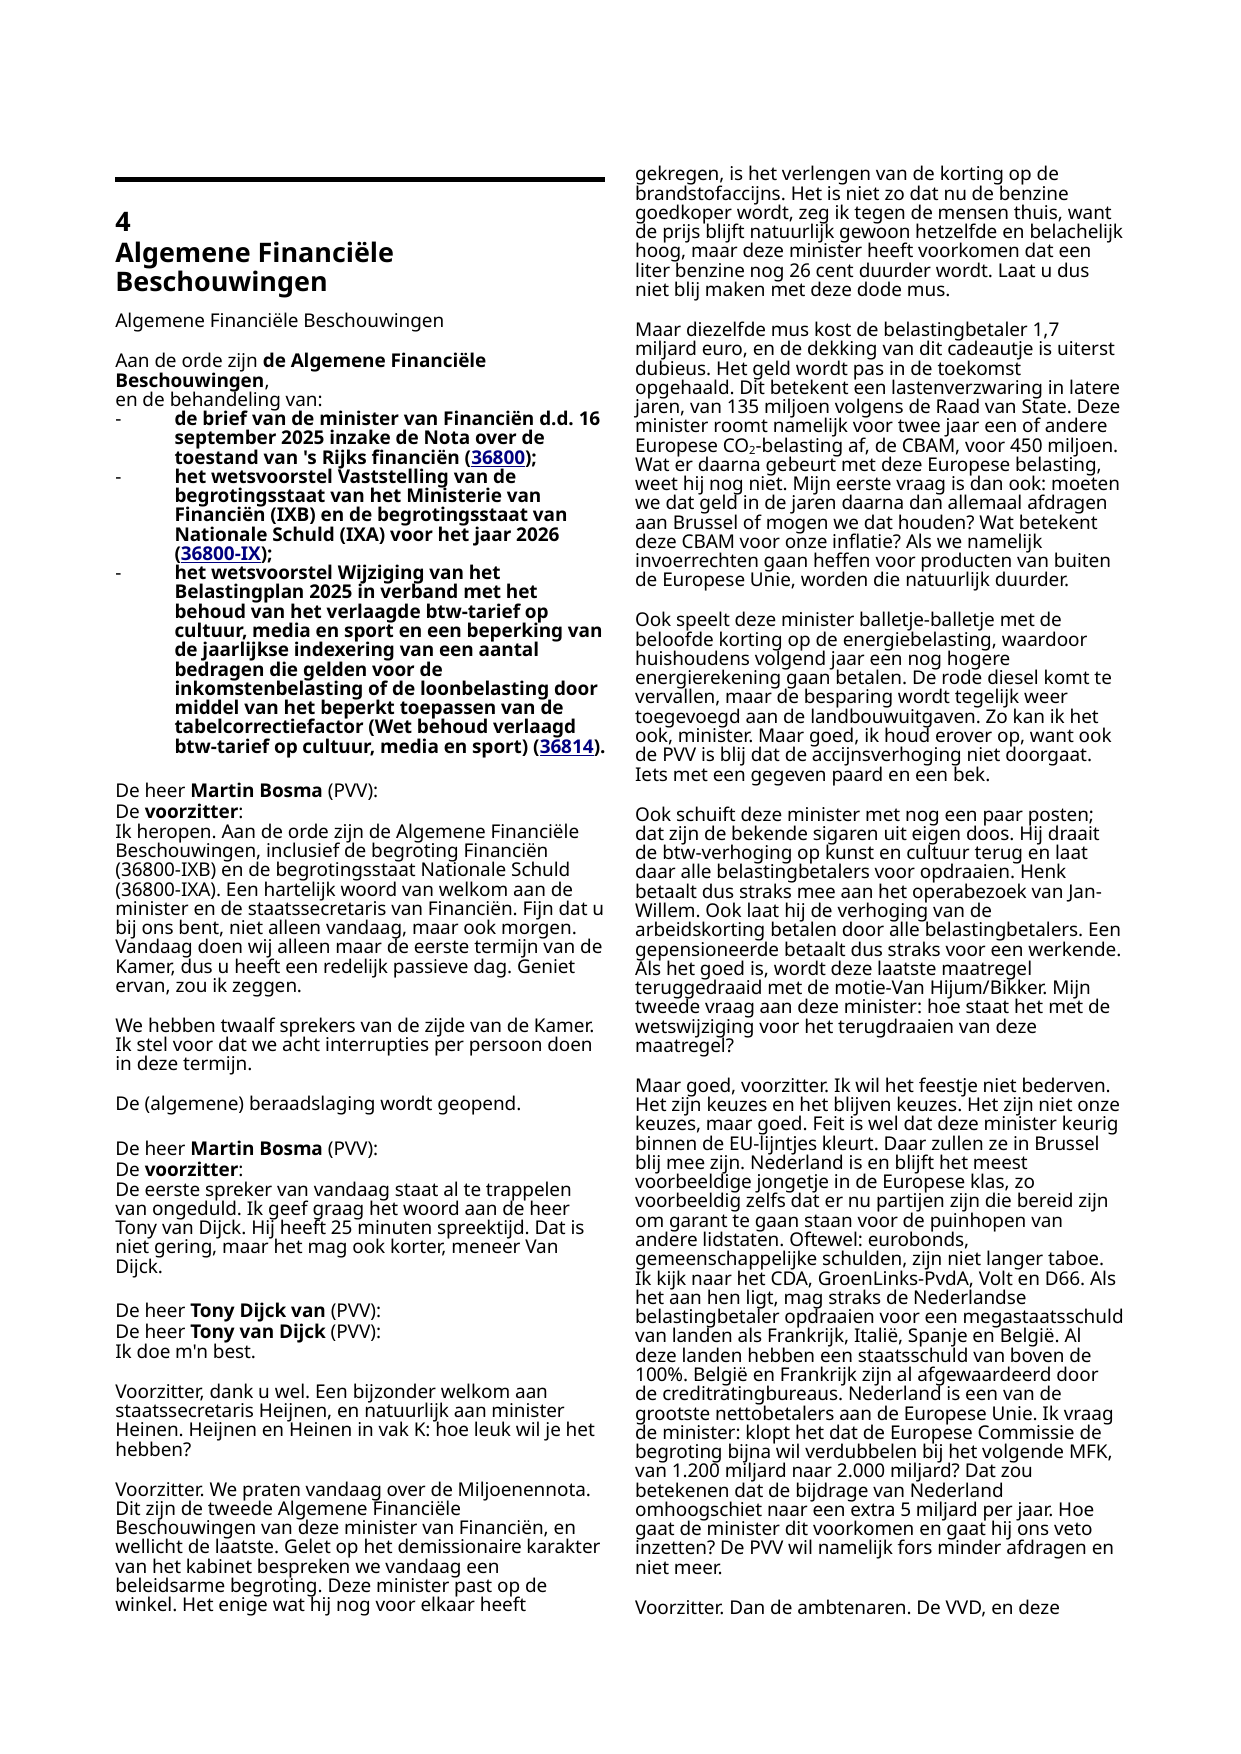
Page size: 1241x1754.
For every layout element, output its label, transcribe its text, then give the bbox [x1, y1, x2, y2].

text Maar diezelfde mus kost de belastingbetaler 1,7 miljard euro, en de dekking van dit cadeautje is uiterst dubieus. Het geld wordt pas in de toekomst opgehaald. Dit betekent een lastenverzwaring in latere jaren, van 135 miljoen volgens de Raad van State. Deze minister roomt namelijk voor twee jaar een of andere Europese CO2-belasting af, de CBAM, voor 450 miljoen. Wat er daarna gebeurt met deze Europese belasting, weet hij nog niet. Mijn eerste vraag is dan ook: moeten we dat geld in de jaren daarna dan allemaal afdragen aan Brussel of mogen we dat houden? Wat betekent deze CBAM voor onze inflatie? Als we namelijk invoerrechten gaan heffen voor producten van buiten de Europese Unie, worden die natuurlijk duurder. [635, 321, 1125, 591]
text Aan de orde zijn de Algemene Financiële Beschouwingen, [115, 352, 605, 391]
text De heer Martin Bosma (PVV): [115, 778, 605, 803]
text gekregen, is het verlengen van de korting op de brandstofaccijns. Het is niet zo dat nu de benzine goedkoper wordt, zeg ik tegen de mensen thuis, want de prijs blijft natuurlijk gewoon hetzelfde en belachelijk hoog, maar deze minister heeft voorkomen dat een liter benzine nog 26 cent duurder wordt. Laat u dus niet blij maken met deze dode mus. [635, 165, 1125, 300]
text Maar goed, voorzitter. Ik wil het feestje niet bederven. Het zijn keuzes en het blijven keuzes. Het zijn niet onze keuzes, maar goed. Feit is wel dat deze minister keurig binnen de EU-lijntjes kleurt. Daar zullen ze in Brussel blij mee zijn. Nederland is en blijft het meest voorbeeldige jongetje in de Europese klas, zo voorbeeldig zelfs dat er nu partijen zijn die bereid zijn om garant te gaan staan voor de puinhopen van andere lidstaten. Oftewel: eurobonds, gemeenschappelijke schulden, zijn niet langer taboe. Ik kijk naar het CDA, GroenLinks-PvdA, Volt en D66. Als het aan hen ligt, mag straks de Nederlandse belastingbetaler opdraaien voor een megastaatsschuld van landen als Frankrijk, Italië, Spanje en België. Al deze landen hebben een staatsschuld van boven de 100%. België en Frankrijk zijn al afgewaardeerd door de creditratingbureaus. Nederland is een van de grootste nettobetalers aan de Europese Unie. Ik vraag de minister: klopt het dat de Europese Commissie de begroting bijna wil verdubbelen bij het volgende MFK, van 1.200 miljard naar 2.000 miljard? Dat zou betekenen dat de bijdrage van Nederland omhoogschiet naar een extra 5 miljard per jaar. Hoe gaat de minister dit voorkomen en gaat hij ons veto inzetten? De PVV wil namelijk fors minder afdragen en niet meer. [635, 1077, 1125, 1578]
text 4 [115, 203, 605, 239]
text De voorzitter: [115, 803, 605, 823]
text en de behandeling van: [115, 391, 605, 410]
text De voorzitter: [115, 1161, 605, 1181]
text De heer Tony Dijck van (PVV): [115, 1298, 605, 1323]
text Voorzitter. Dan de ambtenaren. De VVD, en deze [635, 1599, 1125, 1618]
text De heer Tony van Dijck (PVV): [115, 1323, 605, 1343]
list het wetsvoorstel Vaststelling van de begrotingsstaat van het Ministerie van Financiën (IXB) en de begrotingsstaat van Nationale Schuld (IXA) voor het jaar 2026 (36800-IX); [115, 468, 605, 564]
text Ook speelt deze minister balletje-balletje met de beloofde korting op de energiebelasting, waardoor huishoudens volgend jaar een nog hogere energierekening gaan betalen. De rode diesel komt te vervallen, maar de besparing wordt tegelijk weer toegevoegd aan de landbouwuitgaven. Zo kan ik het ook, minister. Maar goed, ik houd erover op, want ook de PVV is blij dat de accijnsverhoging niet doorgaat. Iets met een gegeven paard en een bek. [635, 611, 1125, 785]
text We hebben twaalf sprekers van de zijde van de Kamer. Ik stel voor dat we acht interrupties per persoon doen in deze termijn. [115, 1017, 605, 1075]
text Ik heropen. Aan de orde zijn de Algemene Financiële Beschouwingen, inclusief de begroting Financiën (36800-IXB) en de begrotingsstaat Nationale Schuld (36800-IXA). Een hartelijk woord van welkom aan de minister en de staatssecretaris van Financiën. Fijn dat u bij ons bent, niet alleen vandaag, maar ook morgen. Vandaag doen wij alleen maar de eerste termijn van de Kamer, dus u heeft een redelijk passieve dag. Geniet ervan, zou ik zeggen. [115, 823, 605, 996]
text De eerste spreker van vandaag staat al te trappelen van ongeduld. Ik geef graag het woord aan de heer Tony van Dijck. Hij heeft 25 minuten spreektijd. Dat is niet gering, maar het mag ook korter, meneer Van Dijck. [115, 1181, 605, 1277]
text Voorzitter. We praten vandaag over de Miljoenennota. Dit zijn de tweede Algemene Financiële Beschouwingen van deze minister van Financiën, en wellicht de laatste. Gelet op het demissionaire karakter van het kabinet bespreken we vandaag een beleidsarme begroting. Deze minister past op de winkel. Het enige wat hij nog voor elkaar heeft [115, 1481, 605, 1615]
text De heer Martin Bosma (PVV): [115, 1136, 605, 1161]
text Algemene Financiële Beschouwingen [115, 312, 605, 332]
text Voorzitter, dank u wel. Een bijzonder welkom aan staatssecretaris Heijnen, en natuurlijk aan minister Heinen. Heijnen en Heinen in vak K: hoe leuk wil je het hebben? [115, 1383, 605, 1460]
text Ik doe m'n best. [115, 1343, 605, 1362]
list het wetsvoorstel Wijziging van het Belastingplan 2025 in verband met het behoud van het verlaagde btw-tarief op cultuur, media en sport en een beperking van de jaarlijkse indexering van een aantal bedragen die gelden voor de inkomstenbelasting of de loonbelasting door middel van het beperkt toepassen van de tabelcorrectiefactor (Wet behoud verlaagd btw-tarief op cultuur, media en sport) (36814). [115, 564, 605, 757]
text Algemene Financiële Beschouwingen [115, 239, 605, 312]
list de brief van de minister van Financiën d.d. 16 september 2025 inzake de Nota over de toestand van 's Rijks financiën (36800); [115, 410, 605, 468]
text De (algemene) beraadslaging wordt geopend. [115, 1095, 605, 1115]
text Ook schuift deze minister met nog een paar posten; dat zijn de bekende sigaren uit eigen doos. Hij draait de btw-verhoging op kunst en cultuur terug en laat daar alle belastingbetalers voor opdraaien. Henk betaalt dus straks mee aan het operabezoek van Jan-Willem. Ook laat hij de verhoging van de arbeidskorting betalen door alle belastingbetalers. Een gepensioneerde betaalt dus straks voor een werkende. Als het goed is, wordt deze laatste maatregel teruggedraaid met de motie-Van Hijum/Bikker. Mijn tweede vraag aan deze minister: hoe staat het met de wetswijziging voor het terugdraaien van deze maatregel? [635, 806, 1125, 1056]
